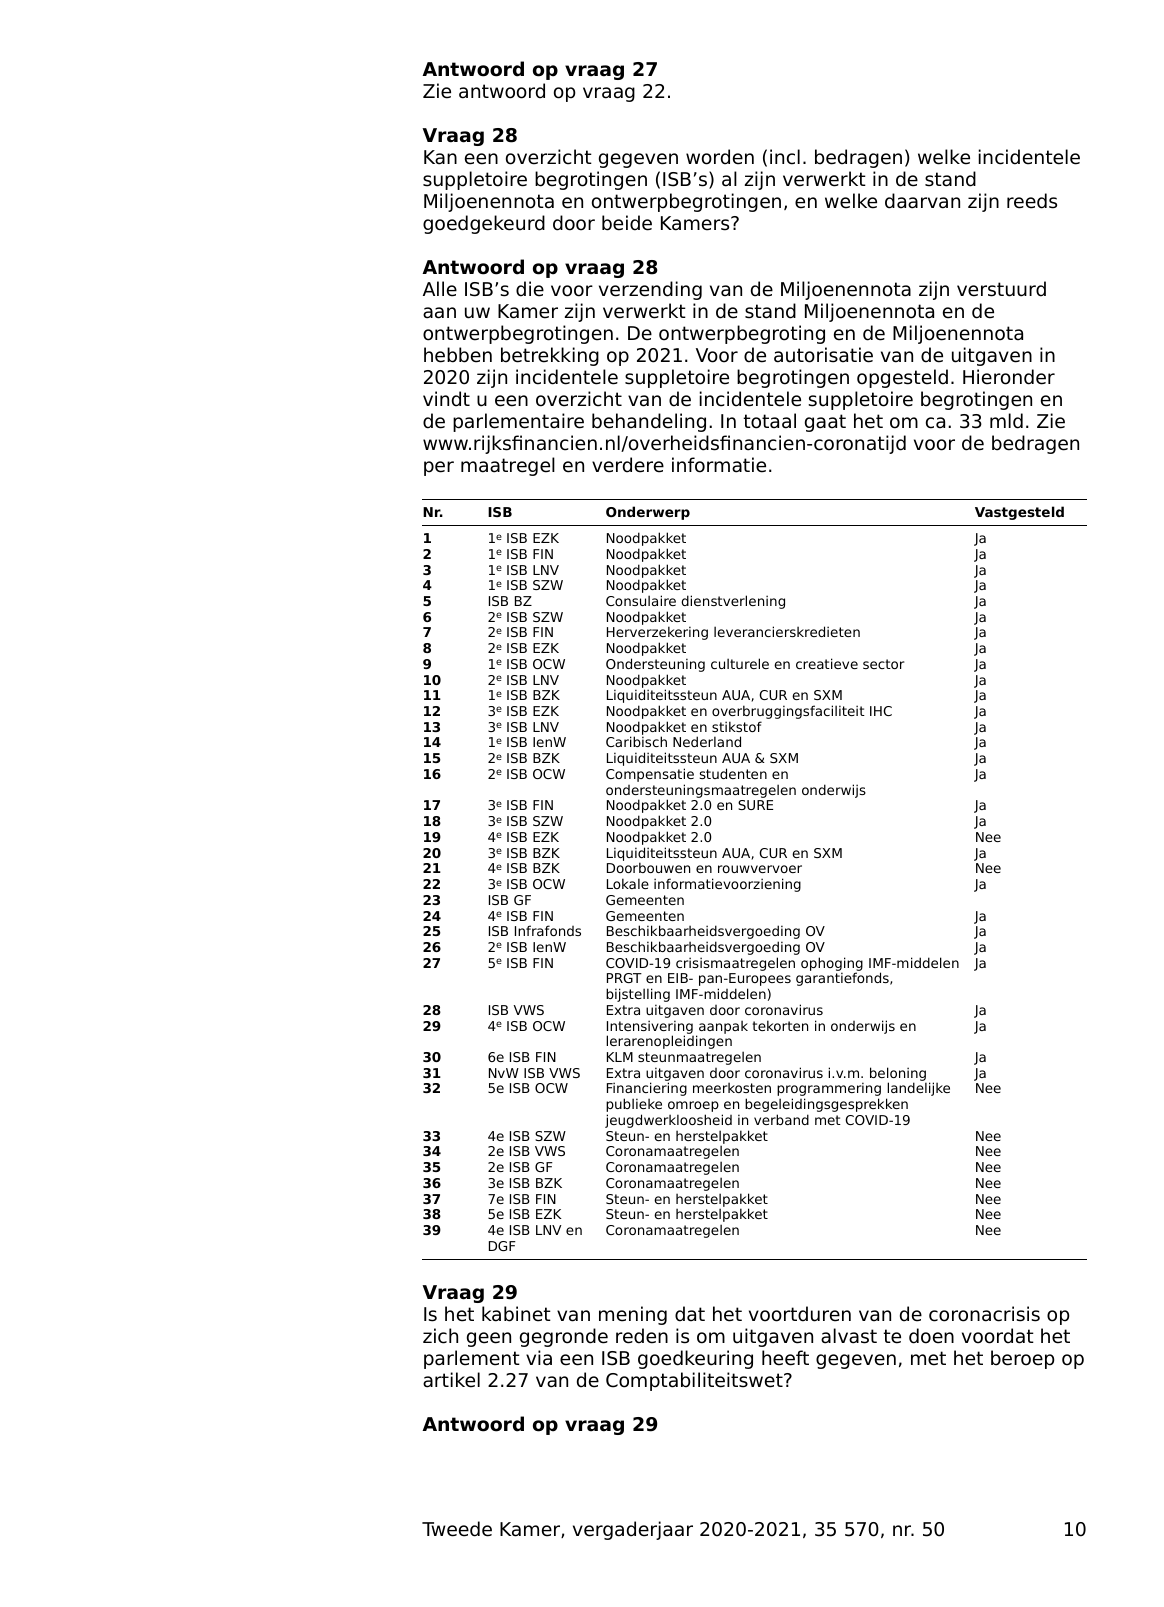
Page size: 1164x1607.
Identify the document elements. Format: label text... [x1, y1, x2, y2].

table_cell Ja [969, 908, 1087, 924]
table_cell 2e ISB LNV [481, 673, 599, 688]
table_cell Noodpakket [599, 641, 968, 657]
table_cell 14 [422, 735, 481, 751]
table_cell Ja [969, 526, 1087, 547]
table_cell Extra uitgaven door coronavirus i.v.m. beloning [599, 1066, 968, 1081]
table_cell Ja [969, 704, 1087, 719]
table_cell Ja [969, 940, 1087, 956]
table_cell Noodpakket [599, 562, 968, 578]
table_cell Ja [969, 625, 1087, 641]
table_cell 3e ISB SZW [481, 814, 599, 830]
table_cell NvW ISB VWS [481, 1066, 599, 1081]
table_cell Noodpakket [599, 547, 968, 562]
table_cell 24 [422, 908, 481, 924]
table_cell 3 [422, 562, 481, 578]
table_cell Nee [969, 861, 1087, 877]
table_cell Herverzekering leverancierskredieten [599, 625, 968, 641]
table_cell Consulaire dienstverlening [599, 594, 968, 609]
table_cell 5e ISB FIN [481, 956, 599, 1003]
table_cell Ja [969, 610, 1087, 625]
table_cell 7e ISB FIN [481, 1191, 599, 1207]
table_cell Ja [969, 1066, 1087, 1081]
table_cell 4e ISB SZW [481, 1129, 599, 1144]
table_cell 6 [422, 610, 481, 625]
table_cell Ja [969, 641, 1087, 657]
table_cell Nee [969, 1223, 1087, 1259]
table_cell 8 [422, 641, 481, 657]
table_cell COVID-19 crisismaatregelen ophoging IMF-middelen PRGT en EIB- pan-Europees garantiefonds, bijstelling IMF-middelen) [599, 956, 968, 1003]
table_cell 2e ISB BZK [481, 751, 599, 767]
table_header Nr. [422, 500, 481, 525]
table_cell Extra uitgaven door coronavirus [599, 1003, 968, 1018]
table_cell Financiering meerkosten programmering landelijke publieke omroep en begeleidingsgesprekken jeugdwerkloosheid in verband met COVID-19 [599, 1081, 968, 1128]
table_cell 1e ISB FIN [481, 547, 599, 562]
table_cell 5e ISB EZK [481, 1207, 599, 1223]
table_cell Ja [969, 547, 1087, 562]
table_cell Steun- en herstelpakket [599, 1207, 968, 1223]
table_cell Gemeenten [599, 908, 968, 924]
table_cell 17 [422, 798, 481, 814]
table_cell 3e ISB OCW [481, 877, 599, 893]
table_cell 34 [422, 1144, 481, 1160]
table_cell Liquiditeitssteun AUA, CUR en SXM [599, 688, 968, 704]
table_cell 30 [422, 1050, 481, 1066]
table_cell Noodpakket [599, 578, 968, 594]
table_cell 3e ISB FIN [481, 798, 599, 814]
table_cell Nee [969, 1129, 1087, 1144]
table_cell Nee [969, 1191, 1087, 1207]
table_cell 4e ISB BZK [481, 861, 599, 877]
table_cell 3e ISB BZK [481, 1176, 599, 1191]
table_cell 32 [422, 1081, 481, 1128]
table_cell 38 [422, 1207, 481, 1223]
text Antwoord op vraag 29 [422, 1414, 1087, 1436]
table_cell 2 [422, 547, 481, 562]
table_cell Caribisch Nederland [599, 735, 968, 751]
table_cell 19 [422, 830, 481, 845]
table_cell Noodpakket [599, 526, 968, 547]
table_cell 1e ISB SZW [481, 578, 599, 594]
table_cell Ja [969, 924, 1087, 940]
table_cell Noodpakket [599, 610, 968, 625]
table_cell 25 [422, 924, 481, 940]
table_cell Gemeenten [599, 893, 968, 908]
table_cell Ja [969, 814, 1087, 830]
table_cell 3e ISB EZK [481, 704, 599, 719]
table_cell Coronamaatregelen [599, 1160, 968, 1176]
table_cell Ja [969, 845, 1087, 861]
table_cell 9 [422, 657, 481, 672]
table_cell ISB Infrafonds [481, 924, 599, 940]
table_cell Nee [969, 1176, 1087, 1191]
table_cell Ja [969, 657, 1087, 672]
table_cell 37 [422, 1191, 481, 1207]
table_cell ISB BZ [481, 594, 599, 609]
table_cell Beschikbaarheidsvergoeding OV [599, 924, 968, 940]
table_cell 28 [422, 1003, 481, 1018]
table_cell Ja [969, 1003, 1087, 1018]
text Kan een overzicht gegeven worden (incl. bedragen) welke incidentele suppletoire begrotingen (ISB’s) al zijn verwerkt in de stand Miljoenennota en ontwerpbegrotingen, en welke daarvan zijn reeds goedgekeurd door beide Kamers? [422, 147, 1087, 235]
table_cell 6e ISB FIN [481, 1050, 599, 1066]
table_cell 3e ISB BZK [481, 845, 599, 861]
table_cell 20 [422, 845, 481, 861]
table_cell ISB GF [481, 893, 599, 908]
table_cell 26 [422, 940, 481, 956]
table_cell 1 [422, 526, 481, 547]
table_header Vastgesteld [969, 500, 1087, 525]
table_cell 4e ISB FIN [481, 908, 599, 924]
table_cell KLM steunmaatregelen [599, 1050, 968, 1066]
table_cell 1e ISB OCW [481, 657, 599, 672]
table_cell Ja [969, 562, 1087, 578]
table_cell Ja [969, 578, 1087, 594]
table_cell Noodpakket 2.0 en SURE [599, 798, 968, 814]
table_cell Steun- en herstelpakket [599, 1191, 968, 1207]
table_cell Steun- en herstelpakket [599, 1129, 968, 1144]
table_cell 23 [422, 893, 481, 908]
table_cell Nee [969, 1081, 1087, 1128]
table_cell Noodpakket 2.0 [599, 814, 968, 830]
table_cell Noodpakket en stikstof [599, 720, 968, 735]
table_cell Coronamaatregelen [599, 1144, 968, 1160]
table_cell 4e ISB EZK [481, 830, 599, 845]
table_cell 39 [422, 1223, 481, 1259]
table_cell Nee [969, 1207, 1087, 1223]
text Antwoord op vraag 27 [422, 59, 1087, 81]
table_cell 31 [422, 1066, 481, 1081]
table_cell 33 [422, 1129, 481, 1144]
table_cell Ja [969, 688, 1087, 704]
table_cell Lokale informatievoorziening [599, 877, 968, 893]
table_cell 1e ISB EZK [481, 526, 599, 547]
table_cell 2e ISB FIN [481, 625, 599, 641]
table_cell 1e ISB IenW [481, 735, 599, 751]
text Is het kabinet van mening dat het voortduren van de coronacrisis op zich geen gegronde reden is om uitgaven alvast te doen voordat het parlement via een ISB goedkeuring heeft gegeven, met het beroep op artikel 2.27 van de Comptabiliteitswet? [422, 1304, 1087, 1392]
table_cell Ja [969, 751, 1087, 767]
table_cell Compensatie studenten en ondersteuningsmaatregelen onderwijs [599, 767, 968, 798]
table_cell 2e ISB EZK [481, 641, 599, 657]
table_cell Liquiditeitssteun AUA & SXM [599, 751, 968, 767]
table_cell Intensivering aanpak tekorten in onderwijs en lerarenopleidingen [599, 1019, 968, 1050]
table_cell Ja [969, 798, 1087, 814]
table_cell Ondersteuning culturele en creatieve sector [599, 657, 968, 672]
table_cell 7 [422, 625, 481, 641]
table_cell 1e ISB LNV [481, 562, 599, 578]
text Antwoord op vraag 28 [422, 257, 1087, 279]
table_cell Noodpakket en overbruggingsfaciliteit IHC [599, 704, 968, 719]
table_cell 5 [422, 594, 481, 609]
table_cell Nee [969, 1160, 1087, 1176]
table_cell Nee [969, 1144, 1087, 1160]
table_cell 27 [422, 956, 481, 1003]
table_cell 13 [422, 720, 481, 735]
table_cell ISB VWS [481, 1003, 599, 1018]
table_cell 5e ISB OCW [481, 1081, 599, 1128]
table_cell Ja [969, 1050, 1087, 1066]
table_cell 22 [422, 877, 481, 893]
table_cell 10 [422, 673, 481, 688]
table_cell Liquiditeitssteun AUA, CUR en SXM [599, 845, 968, 861]
table_cell Noodpakket [599, 673, 968, 688]
text Alle ISB’s die voor verzending van de Miljoenennota zijn verstuurd aan uw Kamer zijn verwerkt in de stand Miljoenennota en de ontwerpbegrotingen. De ontwerpbegroting en de Miljoenennota hebben betrekking op 2021. Voor de autorisatie van de uitgaven in 2020 zijn incidentele suppletoire begrotingen opgesteld. Hieronder vindt u een overzicht van de incidentele suppletoire begrotingen en de parlementaire behandeling. In totaal gaat het om ca. 33 mld. Zie www.rijksfinancien.nl/overheidsfinancien-coronatijd voor de bedragen per maatregel en verdere informatie. [422, 279, 1087, 477]
table_cell 11 [422, 688, 481, 704]
table_cell Ja [969, 735, 1087, 751]
table_cell Coronamaatregelen [599, 1176, 968, 1191]
table_header ISB [481, 500, 599, 525]
table_cell Coronamaatregelen [599, 1223, 968, 1259]
table_cell 21 [422, 861, 481, 877]
table_cell 2e ISB IenW [481, 940, 599, 956]
table_cell Ja [969, 877, 1087, 893]
table_header Onderwerp [599, 500, 968, 525]
table_cell 1e ISB BZK [481, 688, 599, 704]
table_cell 4 [422, 578, 481, 594]
text Vraag 29 [422, 1282, 1087, 1304]
table_cell Ja [969, 673, 1087, 688]
text Zie antwoord op vraag 22. [422, 81, 1087, 103]
table_cell 29 [422, 1019, 481, 1050]
table_cell Ja [969, 720, 1087, 735]
table_cell 3e ISB LNV [481, 720, 599, 735]
table_cell Noodpakket 2.0 [599, 830, 968, 845]
table_cell Ja [969, 956, 1087, 1003]
table_cell Beschikbaarheidsvergoeding OV [599, 940, 968, 956]
table_cell 15 [422, 751, 481, 767]
table_cell 16 [422, 767, 481, 798]
table_cell 4e ISB OCW [481, 1019, 599, 1050]
table_cell 2e ISB OCW [481, 767, 599, 798]
table_cell Doorbouwen en rouwvervoer [599, 861, 968, 877]
table_cell [969, 893, 1087, 908]
table_cell 36 [422, 1176, 481, 1191]
table_cell 2e ISB SZW [481, 610, 599, 625]
table_cell 2e ISB VWS [481, 1144, 599, 1160]
table_cell 35 [422, 1160, 481, 1176]
table_cell Ja [969, 1019, 1087, 1050]
table_cell 4e ISB LNV en DGF [481, 1223, 599, 1259]
table_cell Nee [969, 830, 1087, 845]
table_cell 18 [422, 814, 481, 830]
table_cell Ja [969, 594, 1087, 609]
text Vraag 28 [422, 125, 1087, 147]
table_cell 12 [422, 704, 481, 719]
table_cell 2e ISB GF [481, 1160, 599, 1176]
table_cell Ja [969, 767, 1087, 798]
